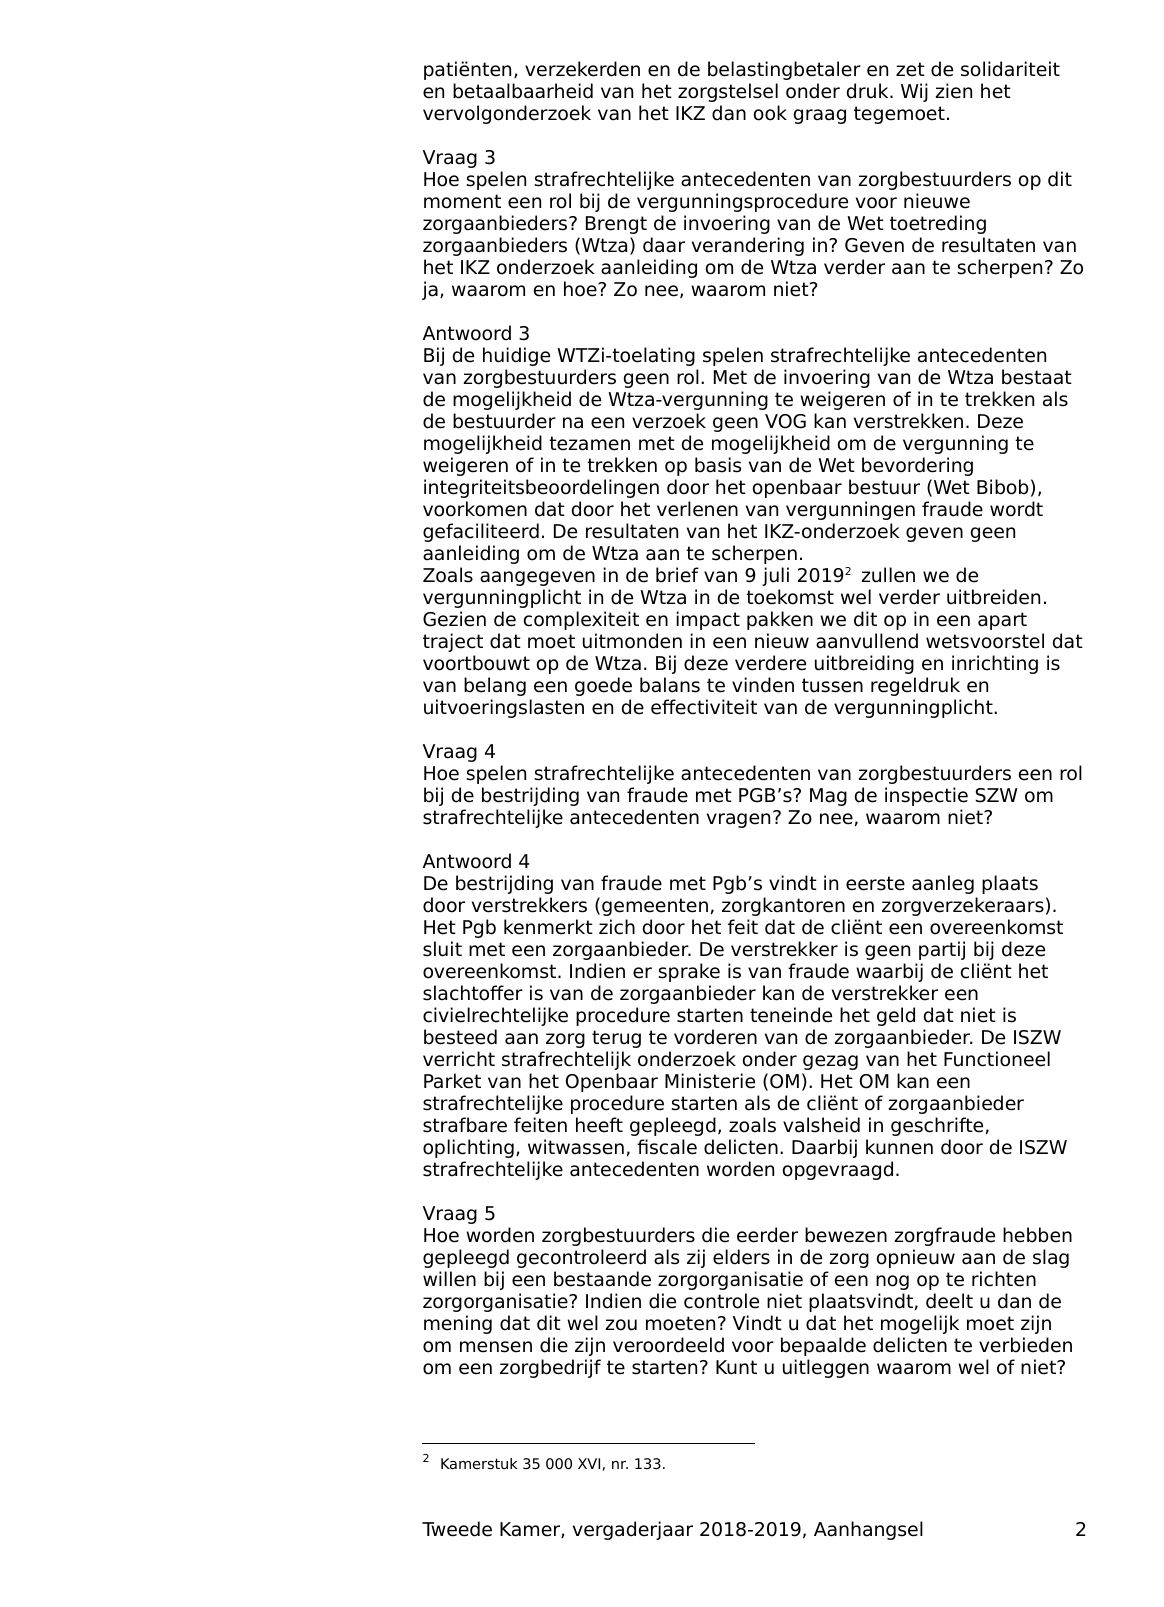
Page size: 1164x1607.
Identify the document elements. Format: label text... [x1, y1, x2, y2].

text patiënten, verzekerden en de belastingbetaler en zet de solidariteit en betaalbaarheid van het zorgstelsel onder druk. Wij zien het vervolgonderzoek van het IKZ dan ook graag tegemoet. [422, 59, 1087, 125]
text Hoe worden zorgbestuurders die eerder bewezen zorgfraude hebben gepleegd gecontroleerd als zij elders in de zorg opnieuw aan de slag willen bij een bestaande zorgorganisatie of een nog op te richten zorgorganisatie? Indien die controle niet plaatsvindt, deelt u dan de mening dat dit wel zou moeten? Vindt u dat het mogelijk moet zijn om mensen die zijn veroordeeld voor bepaalde delicten te verbieden om een zorgbedrijf te starten? Kunt u uitleggen waarom wel of niet? [422, 1225, 1087, 1379]
text Vraag 5 [422, 1203, 1087, 1225]
text Kamerstuk 35 000 XVI, nr. 133. [422, 1452, 1087, 1474]
text Zoals aangegeven in de brief van 9 juli 2019 zullen we de vergunningplicht in de Wtza in de toekomst wel verder uitbreiden. Gezien de complexiteit en impact pakken we dit op in een apart traject dat moet uitmonden in een nieuw aanvullend wetsvoorstel dat voortbouwt op de Wtza. Bij deze verdere uitbreiding en inrichting is van belang een goede balans te vinden tussen regeldruk en uitvoeringslasten en de effectiviteit van de vergunningplicht. [422, 565, 1087, 719]
text Vraag 3 [422, 147, 1087, 169]
text Vraag 4 [422, 741, 1087, 763]
text Bij de huidige WTZi-toelating spelen strafrechtelijke antecedenten van zorgbestuurders geen rol. Met de invoering van de Wtza bestaat de mogelijkheid de Wtza-vergunning te weigeren of in te trekken als de bestuurder na een verzoek geen VOG kan verstrekken. Deze mogelijkheid tezamen met de mogelijkheid om de vergunning te weigeren of in te trekken op basis van de Wet bevordering integriteitsbeoordelingen door het openbaar bestuur (Wet Bibob), voorkomen dat door het verlenen van vergunningen fraude wordt gefaciliteerd. De resultaten van het IKZ-onderzoek geven geen aanleiding om de Wtza aan te scherpen. [422, 345, 1087, 565]
text De bestrijding van fraude met Pgb’s vindt in eerste aanleg plaats door verstrekkers (gemeenten, zorgkantoren en zorgverzekeraars). Het Pgb kenmerkt zich door het feit dat de cliënt een overeenkomst sluit met een zorgaanbieder. De verstrekker is geen partij bij deze overeenkomst. Indien er sprake is van fraude waarbij de cliënt het slachtoffer is van de zorgaanbieder kan de verstrekker een civielrechtelijke procedure starten teneinde het geld dat niet is besteed aan zorg terug te vorderen van de zorgaanbieder. De ISZW verricht strafrechtelijk onderzoek onder gezag van het Functioneel Parket van het Openbaar Ministerie (OM). Het OM kan een strafrechtelijke procedure starten als de cliënt of zorgaanbieder strafbare feiten heeft gepleegd, zoals valsheid in geschrifte, oplichting, witwassen, fiscale delicten. Daarbij kunnen door de ISZW strafrechtelijke antecedenten worden opgevraagd. [422, 873, 1087, 1181]
text Hoe spelen strafrechtelijke antecedenten van zorgbestuurders op dit moment een rol bij de vergunningsprocedure voor nieuwe zorgaanbieders? Brengt de invoering van de Wet toetreding zorgaanbieders (Wtza) daar verandering in? Geven de resultaten van het IKZ onderzoek aanleiding om de Wtza verder aan te scherpen? Zo ja, waarom en hoe? Zo nee, waarom niet? [422, 169, 1087, 301]
text Hoe spelen strafrechtelijke antecedenten van zorgbestuurders een rol bij de bestrijding van fraude met PGB’s? Mag de inspectie SZW om strafrechtelijke antecedenten vragen? Zo nee, waarom niet? [422, 763, 1087, 829]
text Antwoord 3 [422, 323, 1087, 345]
text Antwoord 4 [422, 851, 1087, 873]
